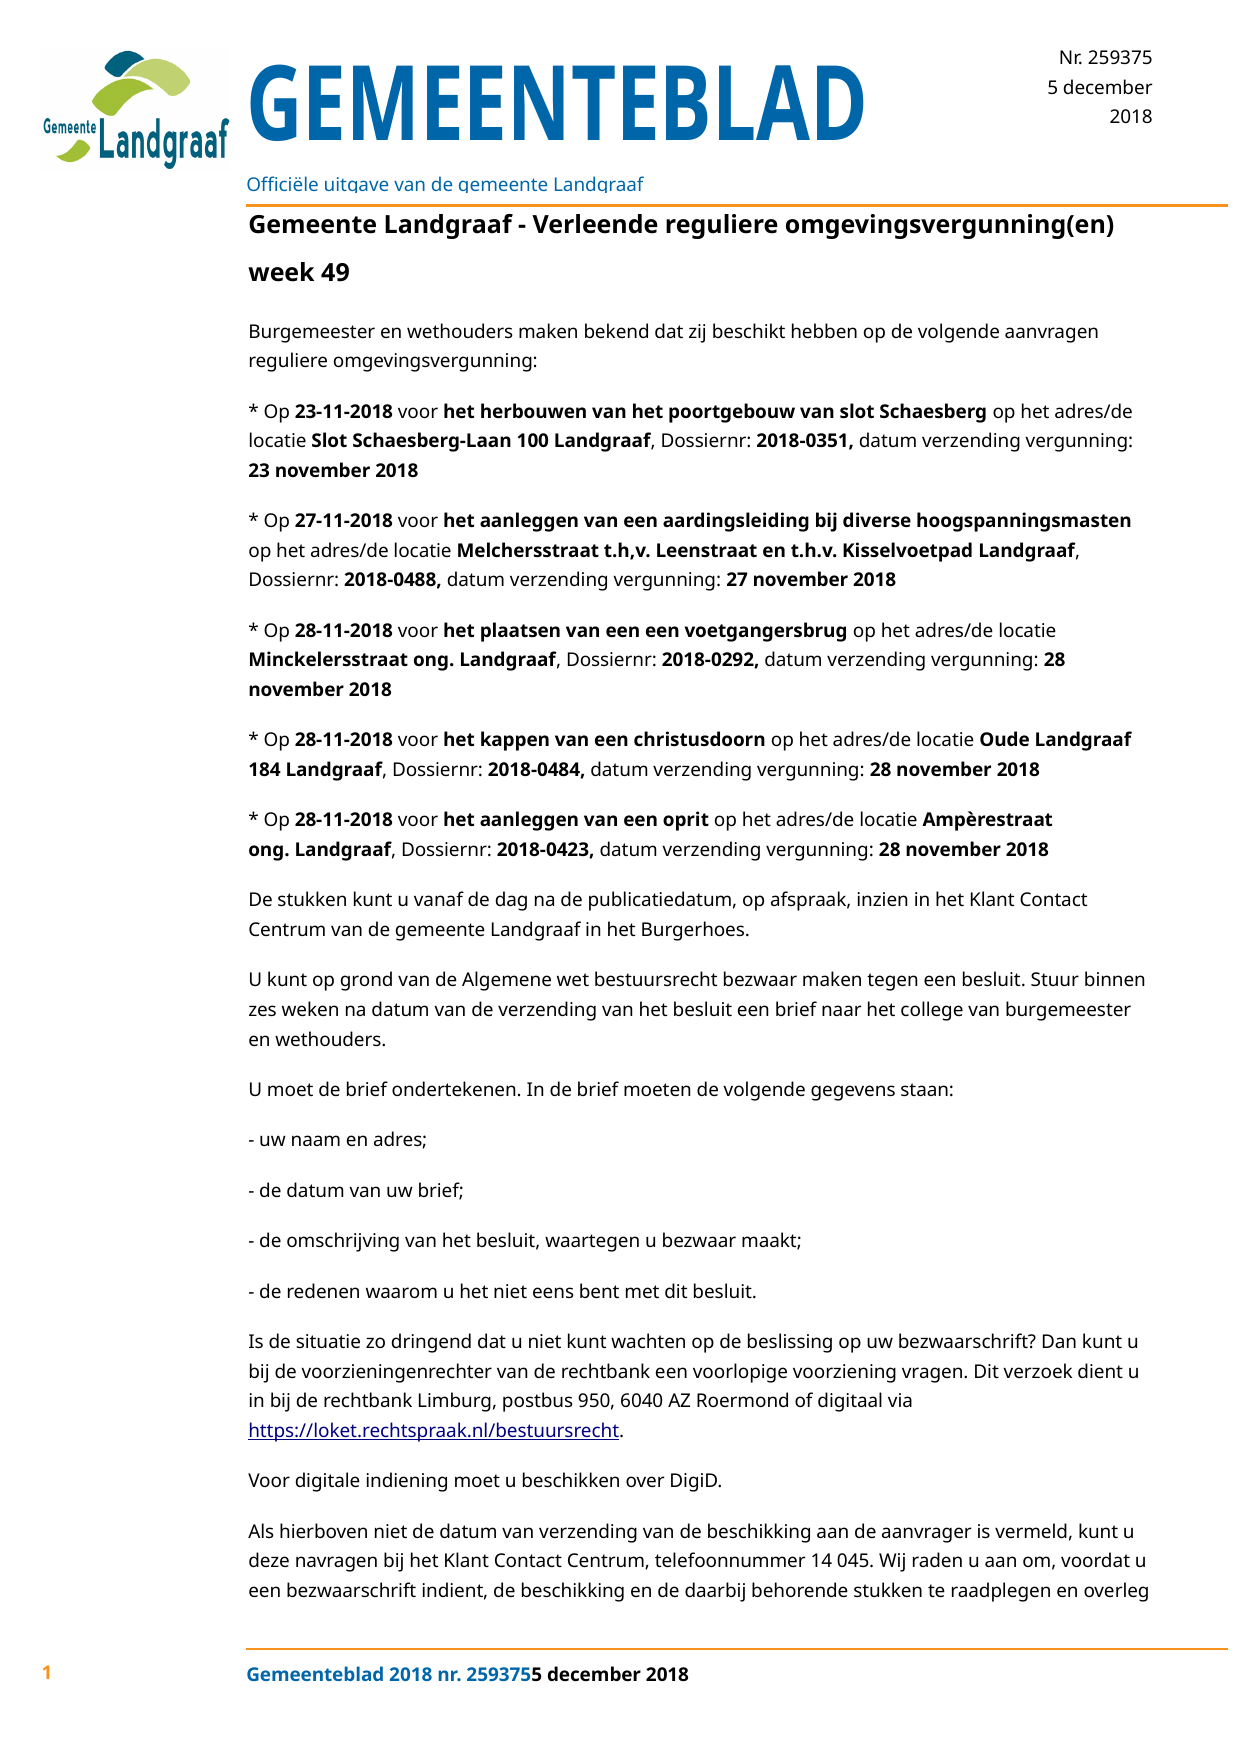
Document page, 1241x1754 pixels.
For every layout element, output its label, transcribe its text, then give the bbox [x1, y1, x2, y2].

text - uw naam en adres; [248, 1127, 1152, 1152]
text De stukken kunt u vanaf de dag na de publicatiedatum, op afspraak, inzien in het Klant Contact Centrum van de gemeente Landgraaf in het Burgerhoes. [248, 887, 1152, 942]
text U moet de brief ondertekenen. In de brief moeten de volgende gegevens staan: [248, 1076, 1152, 1102]
text - de redenen waarom u het niet eens bent met dit besluit. [248, 1278, 1152, 1304]
text Is de situatie zo dringend dat u niet kunt wachten op de beslissing op uw bezwaarschrift? Dan kunt u bij de voorzieningenrechter van de rechtbank een voorlopige voorziening vragen. Dit verzoek dient u in bij de rechtbank Limburg, postbus 950, 6040 AZ Roermond of digitaal via https://loket.rechtspraak.nl/bestuursrecht. [248, 1328, 1152, 1443]
text * Op 23-11-2018 voor het herbouwen van het poortgebouw van slot Schaesberg op het adres/de locatie Slot Schaesberg-Laan 100 Landgraaf, Dossiernr: 2018-0351, datum verzending vergunning: 23 november 2018 [248, 398, 1152, 483]
text U kunt op grond van de Algemene wet bestuursrecht bezwaar maken tegen een besluit. Stuur binnen zes weken na datum van de verzending van het besluit een brief naar het college van burgemeester en wethouders. [248, 967, 1152, 1052]
text * Op 28-11-2018 voor het plaatsen van een een voetgangersbrug op het adres/de locatie Minckelersstraat ong. Landgraaf, Dossiernr: 2018-0292, datum verzending vergunning: 28 november 2018 [248, 617, 1152, 702]
text * Op 27-11-2018 voor het aanleggen van een aardingsleiding bij diverse hoogspanningsmasten op het adres/de locatie Melchersstraat t.h,v. Leenstraat en t.h.v. Kisselvoetpad Landgraaf, Dossiernr: 2018-0488, datum verzending vergunning: 27 november 2018 [248, 507, 1152, 592]
text * Op 28-11-2018 voor het aanleggen van een oprit op het adres/de locatie Ampèrestraat ong. Landgraaf, Dossiernr: 2018-0423, datum verzending vergunning: 28 november 2018 [248, 807, 1152, 862]
text Burgemeester en wethouders maken bekend dat zij beschikt hebben op de volgende aanvragen reguliere omgevingsvergunning: [248, 318, 1152, 373]
text - de omschrijving van het besluit, waartegen u bezwaar maakt; [248, 1227, 1152, 1253]
text Voor digitale indiening moet u beschikken over DigiD. [248, 1467, 1152, 1493]
text - de datum van uw brief; [248, 1177, 1152, 1203]
picture [41, 47, 231, 172]
text * Op 28-11-2018 voor het kappen van een christusdoorn op het adres/de locatie Oude Landgraaf 184 Landgraaf, Dossiernr: 2018-0484, datum verzending vergunning: 28 november 2018 [248, 727, 1152, 782]
text Gemeente Landgraaf - Verleende reguliere omgevingsvergunning(en) week 49 [248, 207, 1152, 288]
text Als hierboven niet de datum van verzending van de beschikking aan de aanvrager is vermeld, kunt u deze navragen bij het Klant Contact Centrum, telefoonnummer 14 045. Wij raden u aan om, voordat u een bezwaarschrift indient, de beschikking en de daarbij behorende stukken te raadplegen en overleg [248, 1518, 1152, 1603]
